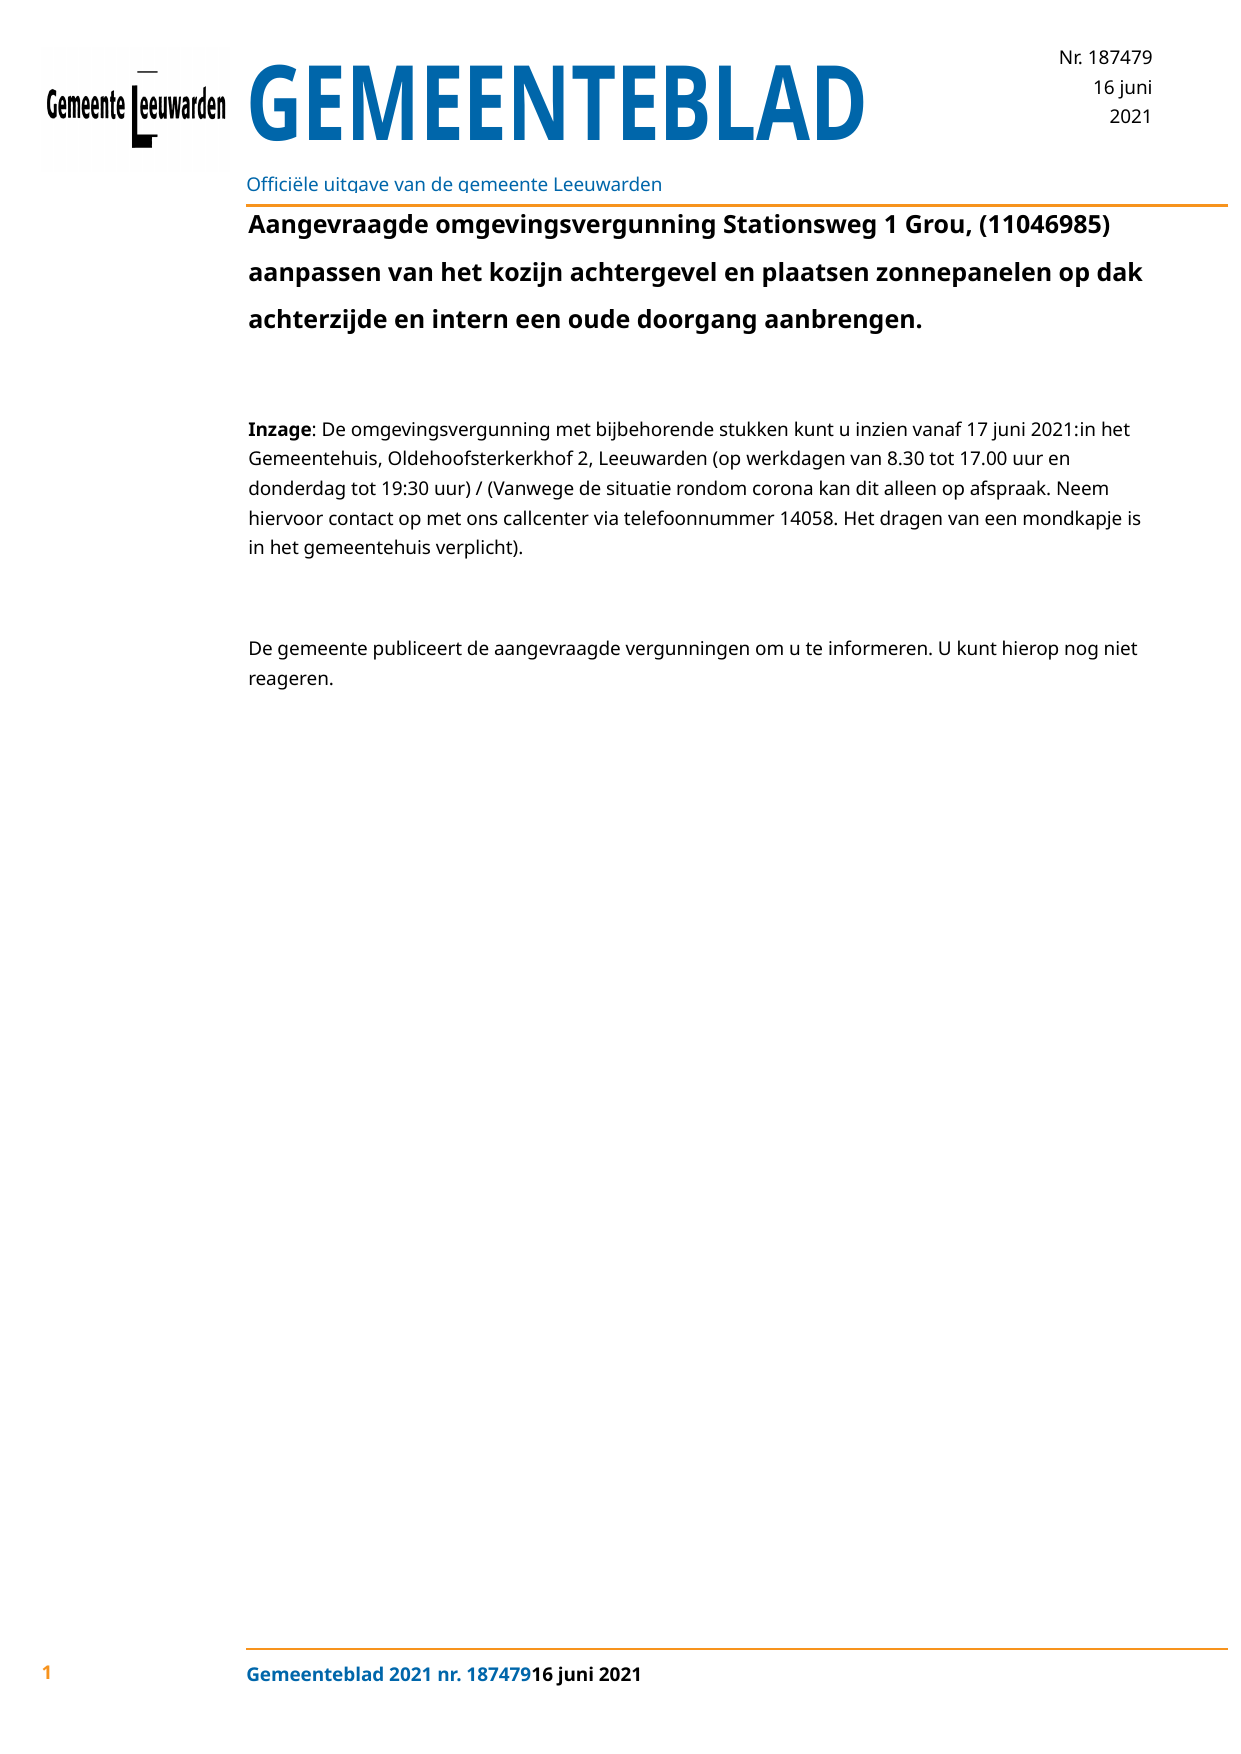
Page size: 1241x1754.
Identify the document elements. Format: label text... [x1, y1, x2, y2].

picture [41, 47, 231, 172]
text Aangevraagde omgevingsvergunning Stationsweg 1 Grou, (11046985) aanpassen van het kozijn achtergevel en plaatsen zonnepanelen op dak achterzijde en intern een oude doorgang aanbrengen. [248, 207, 1152, 336]
text Inzage: De omgevingsvergunning met bijbehorende stukken kunt u inzien vanaf 17 juni 2021:in het Gemeentehuis, Oldehoofsterkerkhof 2, Leeuwarden (op werkdagen van 8.30 tot 17.00 uur en donderdag tot 19:30 uur) / (Vanwege de situatie rondom corona kan dit alleen op afspraak. Neem hiervoor contact op met ons callcenter via telefoonnummer 14058. Het dragen van een mondkapje is in het gemeentehuis verplicht). [248, 416, 1152, 560]
text De gemeente publiceert de aangevraagde vergunningen om u te informeren. U kunt hierop nog niet reageren. [248, 635, 1152, 690]
